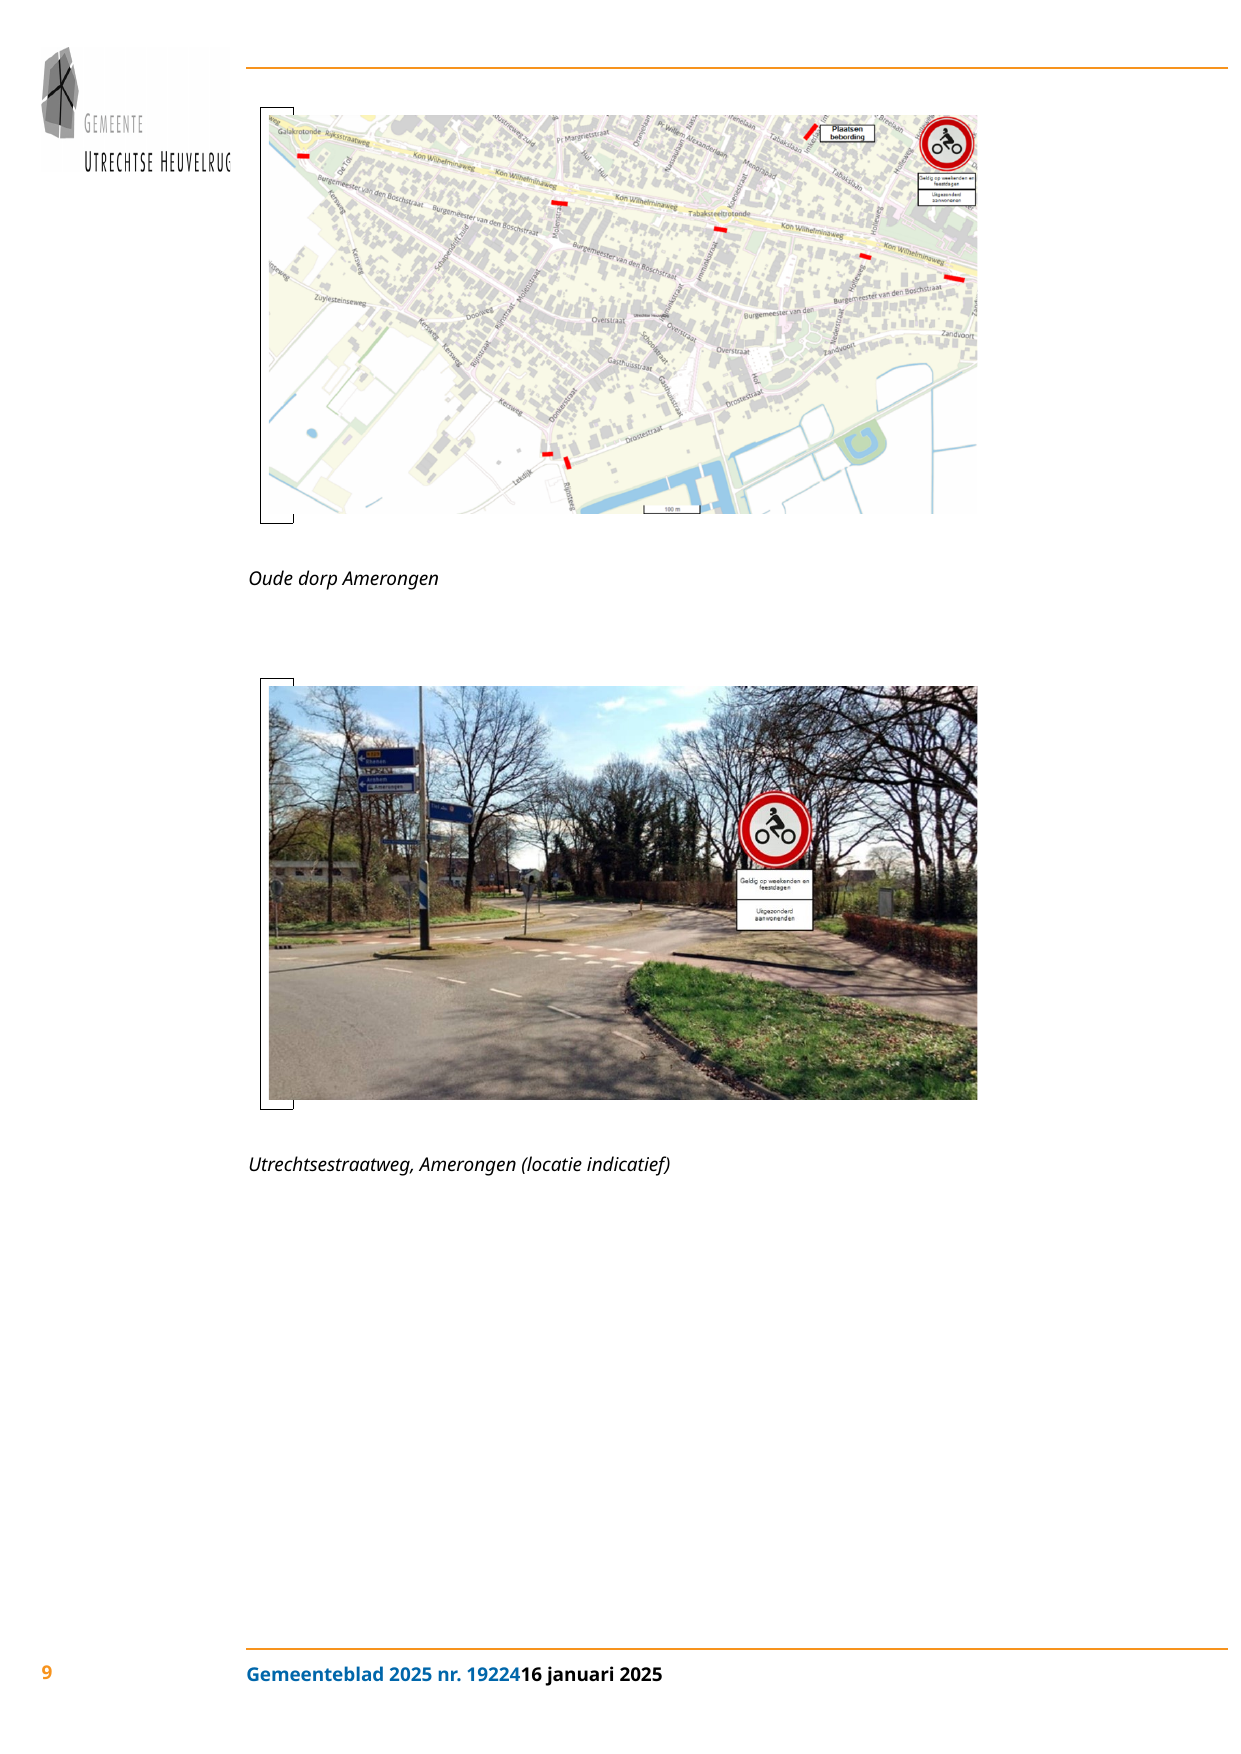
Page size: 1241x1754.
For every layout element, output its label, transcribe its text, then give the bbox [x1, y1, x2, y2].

picture [268, 115, 978, 514]
picture [268, 686, 978, 1100]
text Oude dorp Amerongen [248, 565, 1152, 591]
text Utrechtsestraatweg, Amerongen (locatie indicatief) [248, 1151, 1152, 1177]
picture [41, 47, 231, 172]
